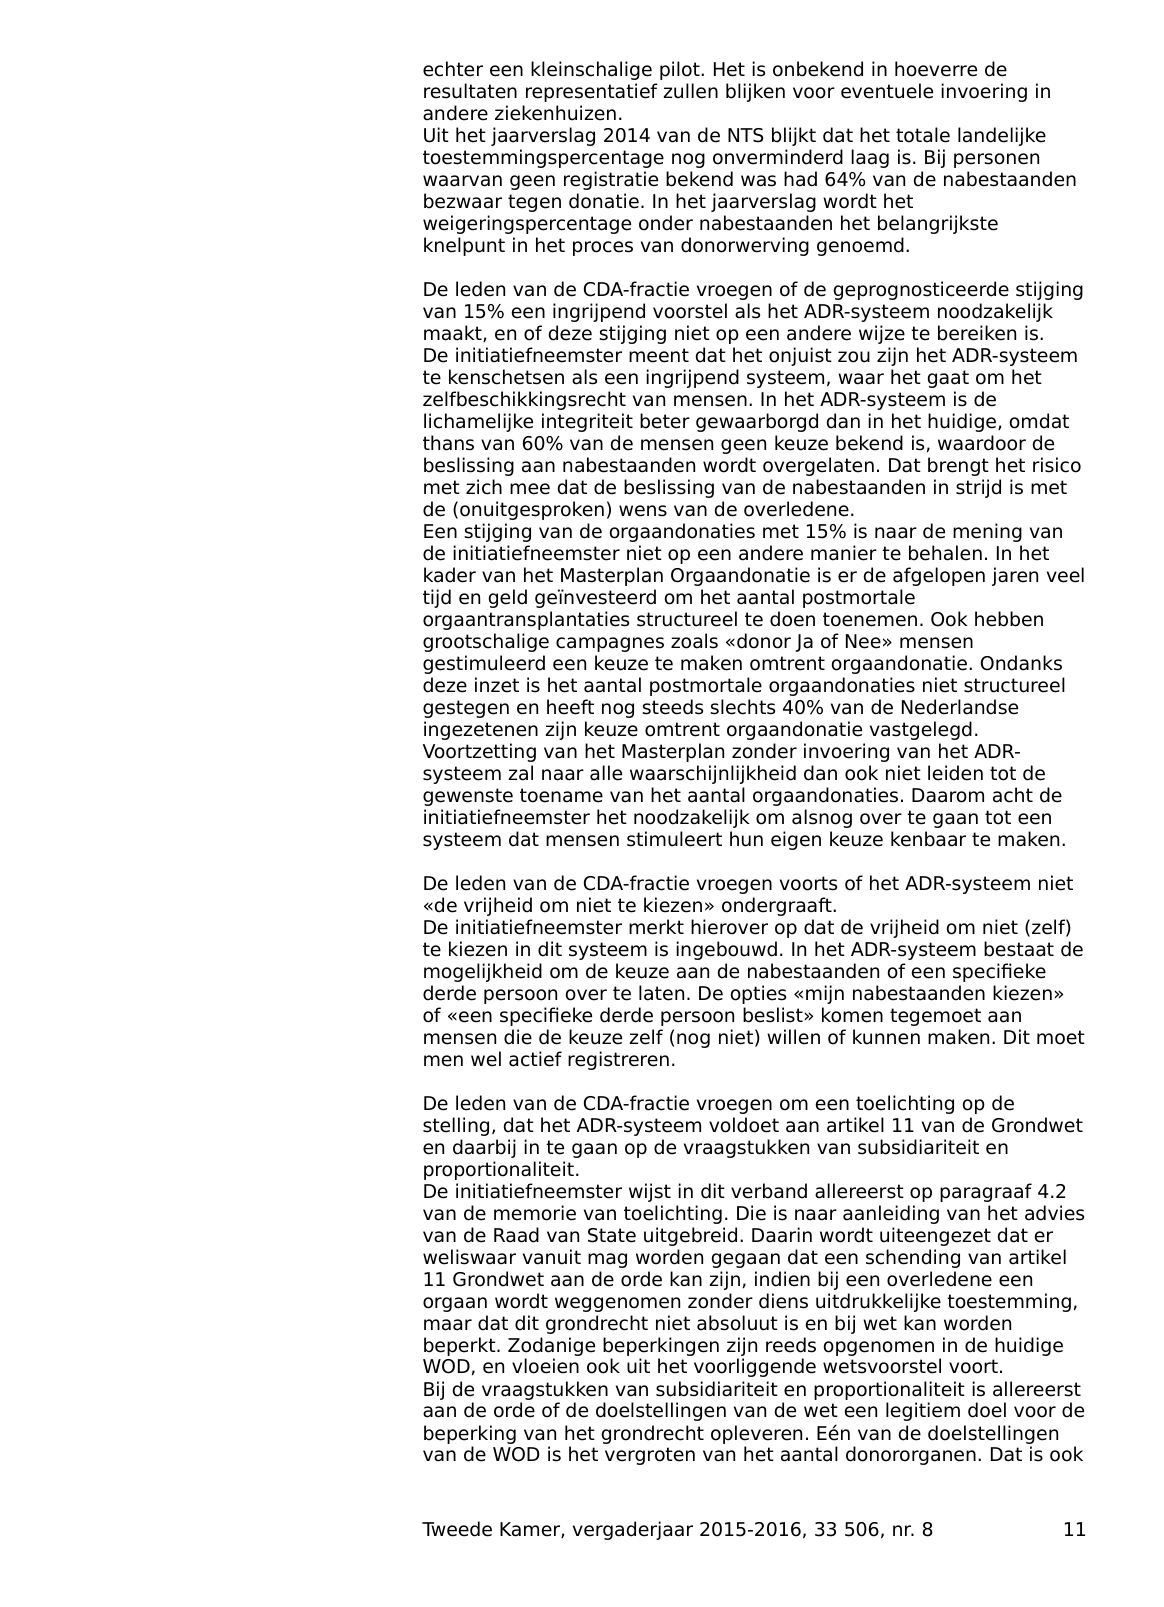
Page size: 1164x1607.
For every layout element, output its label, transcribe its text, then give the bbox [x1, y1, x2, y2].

text Een stijging van de orgaandonaties met 15% is naar de mening van de initiatiefneemster niet op een andere manier te behalen. In het kader van het Masterplan Orgaandonatie is er de afgelopen jaren veel tijd en geld geïnvesteerd om het aantal postmortale orgaantransplantaties structureel te doen toenemen. Ook hebben grootschalige campagnes zoals «donor Ja of Nee» mensen gestimuleerd een keuze te maken omtrent orgaandonatie. Ondanks deze inzet is het aantal postmortale orgaandonaties niet structureel gestegen en heeft nog steeds slechts 40% van de Nederlandse ingezetenen zijn keuze omtrent orgaandonatie vastgelegd. Voortzetting van het Masterplan zonder invoering van het ADR-systeem zal naar alle waarschijnlijkheid dan ook niet leiden tot de gewenste toename van het aantal orgaandonaties. Daarom acht de initiatiefneemster het noodzakelijk om alsnog over te gaan tot een systeem dat mensen stimuleert hun eigen keuze kenbaar te maken. [422, 521, 1087, 851]
text De initiatiefneemster meent dat het onjuist zou zijn het ADR-systeem te kenschetsen als een ingrijpend systeem, waar het gaat om het zelfbeschikkingsrecht van mensen. In het ADR-systeem is de lichamelijke integriteit beter gewaarborgd dan in het huidige, omdat thans van 60% van de mensen geen keuze bekend is, waardoor de beslissing aan nabestaanden wordt overgelaten. Dat brengt het risico met zich mee dat de beslissing van de nabestaanden in strijd is met de (onuitgesproken) wens van de overledene. [422, 345, 1087, 521]
text De leden van de CDA-fractie vroegen voorts of het ADR-systeem niet «de vrijheid om niet te kiezen» ondergraaft. [422, 873, 1087, 917]
text echter een kleinschalige pilot. Het is onbekend in hoeverre de resultaten representatief zullen blijken voor eventuele invoering in andere ziekenhuizen. [422, 59, 1087, 125]
text De initiatiefneemster merkt hierover op dat de vrijheid om niet (zelf) te kiezen in dit systeem is ingebouwd. In het ADR-systeem bestaat de mogelijkheid om de keuze aan de nabestaanden of een specifieke derde persoon over te laten. De opties «mijn nabestaanden kiezen» of «een specifieke derde persoon beslist» komen tegemoet aan mensen die de keuze zelf (nog niet) willen of kunnen maken. Dit moet men wel actief registreren. [422, 917, 1087, 1071]
text De leden van de CDA-fractie vroegen of de geprognosticeerde stijging van 15% een ingrijpend voorstel als het ADR-systeem noodzakelijk maakt, en of deze stijging niet op een andere wijze te bereiken is. [422, 279, 1087, 345]
text Uit het jaarverslag 2014 van de NTS blijkt dat het totale landelijke toestemmingspercentage nog onverminderd laag is. Bij personen waarvan geen registratie bekend was had 64% van de nabestaanden bezwaar tegen donatie. In het jaarverslag wordt het weigeringspercentage onder nabestaanden het belangrijkste knelpunt in het proces van donorwerving genoemd. [422, 125, 1087, 257]
text De initiatiefneemster wijst in dit verband allereerst op paragraaf 4.2 van de memorie van toelichting. Die is naar aanleiding van het advies van de Raad van State uitgebreid. Daarin wordt uiteengezet dat er weliswaar vanuit mag worden gegaan dat een schending van artikel 11 Grondwet aan de orde kan zijn, indien bij een overledene een orgaan wordt weggenomen zonder diens uitdrukkelijke toestemming, maar dat dit grondrecht niet absoluut is en bij wet kan worden beperkt. Zodanige beperkingen zijn reeds opgenomen in de huidige WOD, en vloeien ook uit het voorliggende wetsvoorstel voort. [422, 1181, 1087, 1378]
text De leden van de CDA-fractie vroegen om een toelichting op de stelling, dat het ADR-systeem voldoet aan artikel 11 van de Grondwet en daarbij in te gaan op de vraagstukken van subsidiariteit en proportionaliteit. [422, 1093, 1087, 1181]
text Bij de vraagstukken van subsidiariteit en proportionaliteit is allereerst aan de orde of de doelstellingen van de wet een legitiem doel voor de beperking van het grondrecht opleveren. Eén van de doelstellingen van de WOD is het vergroten van het aantal donororganen. Dat is ook [422, 1378, 1087, 1466]
